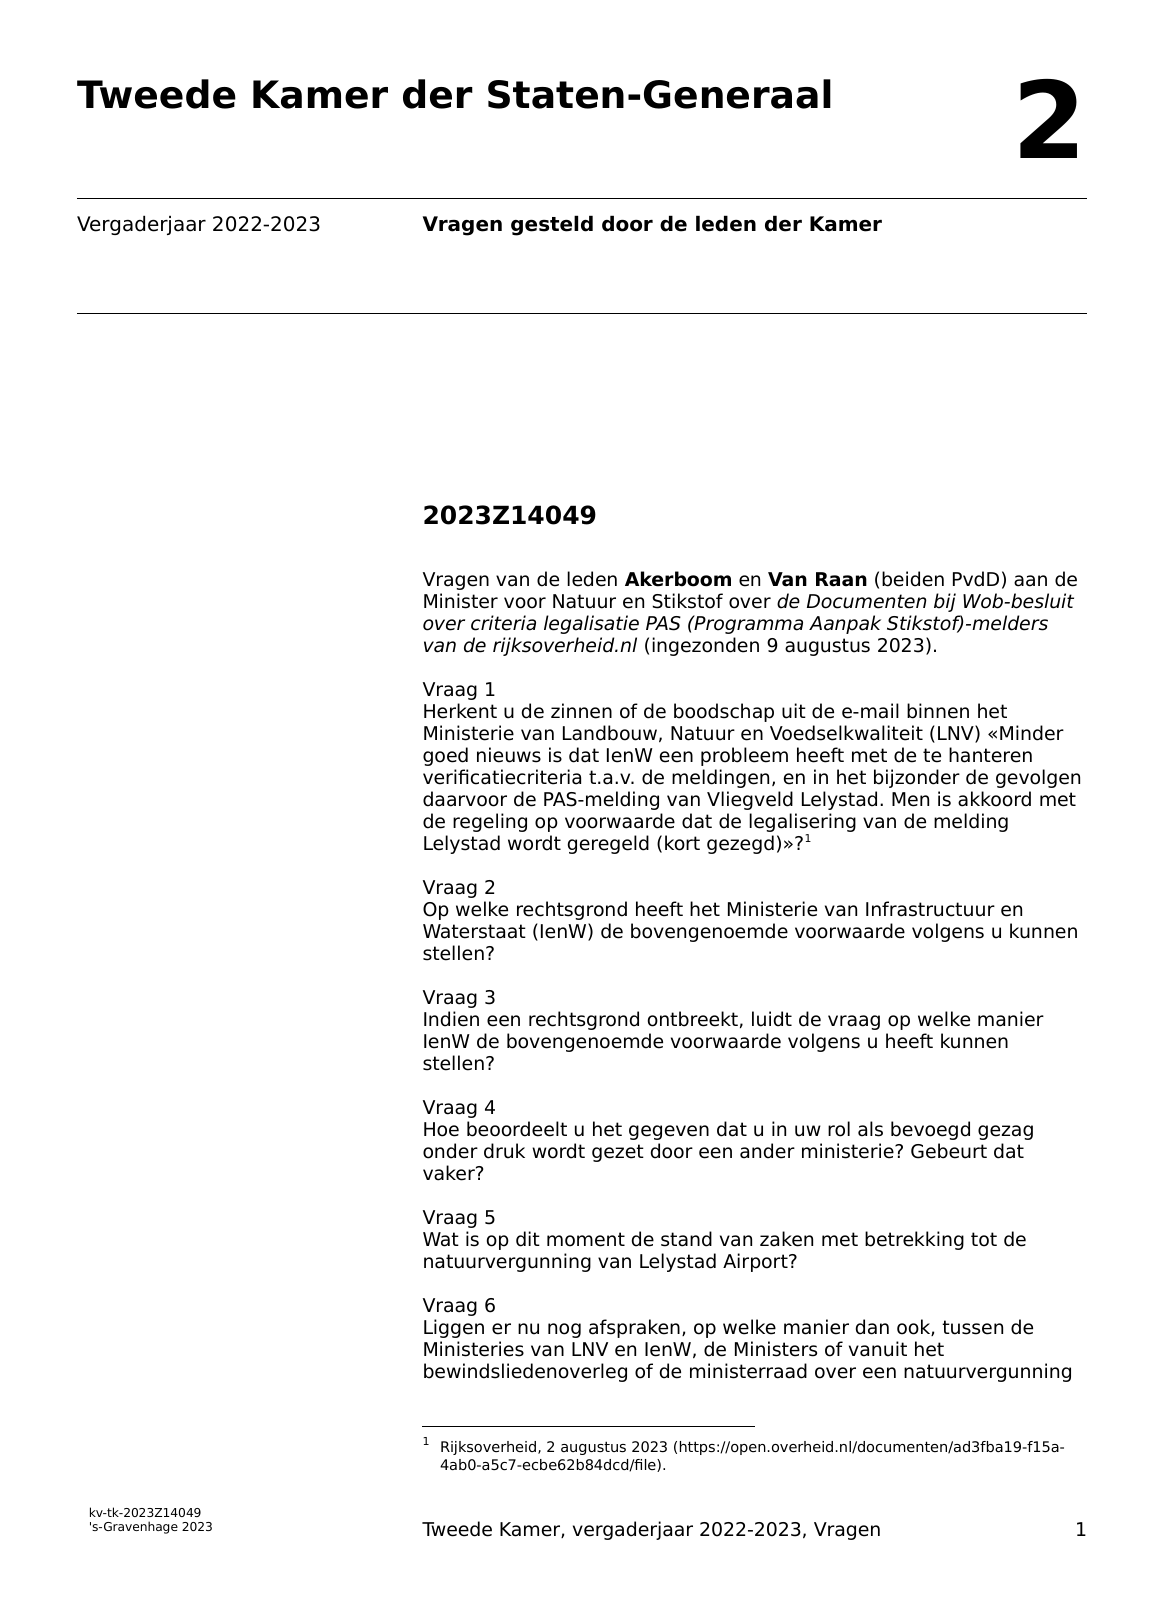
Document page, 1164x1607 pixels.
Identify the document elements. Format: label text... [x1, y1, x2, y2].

text Vraag 5 [422, 1207, 1087, 1229]
text Hoe beoordeelt u het gegeven dat u in uw rol als bevoegd gezag onder druk wordt gezet door een ander ministerie? Gebeurt dat vaker? [422, 1119, 1087, 1185]
table_header Tweede Kamer der Staten-Generaal [77, 59, 886, 198]
table_cell Vragen gesteld door de leden der Kamer [422, 199, 1087, 313]
table_header 2 [886, 59, 1087, 198]
text Vraag 6 [422, 1295, 1087, 1317]
text Vraag 3 [422, 987, 1087, 1009]
text Vragen van de leden Akerboom en Van Raan (beiden PvdD) aan de Minister voor Natuur en Stikstof over de Documenten bij Wob-besluit over criteria legalisatie PAS (Programma Aanpak Stikstof)-melders van de rijksoverheid.nl (ingezonden 9 augustus 2023). [422, 569, 1087, 657]
text Rijksoverheid, 2 augustus 2023 (https://open.overheid.nl/documenten/ad3fba19-f15a-4ab0-a5c7-ecbe62b84dcd/file). [422, 1435, 1087, 1474]
text 2023Z14049 [422, 501, 1087, 531]
text Vraag 2 [422, 877, 1087, 899]
text Vraag 1 [422, 679, 1087, 701]
text Indien een rechtsgrond ontbreekt, luidt de vraag op welke manier IenW de bovengenoemde voorwaarde volgens u heeft kunnen stellen? [422, 1009, 1087, 1075]
text kv-tk-2023Z14049 [88, 1506, 323, 1520]
text Op welke rechtsgrond heeft het Ministerie van Infrastructuur en Waterstaat (IenW) de bovengenoemde voorwaarde volgens u kunnen stellen? [422, 899, 1087, 965]
text Herkent u de zinnen of de boodschap uit de e-mail binnen het Ministerie van Landbouw, Natuur en Voedselkwaliteit (LNV) «Minder goed nieuws is dat IenW een probleem heeft met de te hanteren verificatiecriteria t.a.v. de meldingen, en in het bijzonder de gevolgen daarvoor de PAS-melding van Vliegveld Lelystad. Men is akkoord met de regeling op voorwaarde dat de legalisering van de melding Lelystad wordt geregeld (kort gezegd)»? [422, 701, 1087, 855]
table_cell Vergaderjaar 2022-2023 [77, 199, 422, 313]
text 's-Gravenhage 2023 [88, 1520, 323, 1534]
text Wat is op dit moment de stand van zaken met betrekking tot de natuurvergunning van Lelystad Airport? [422, 1229, 1087, 1273]
text Liggen er nu nog afspraken, op welke manier dan ook, tussen de Ministeries van LNV en IenW, de Ministers of vanuit het bewindsliedenoverleg of de ministerraad over een natuurvergunning [422, 1317, 1087, 1383]
text Vraag 4 [422, 1097, 1087, 1119]
